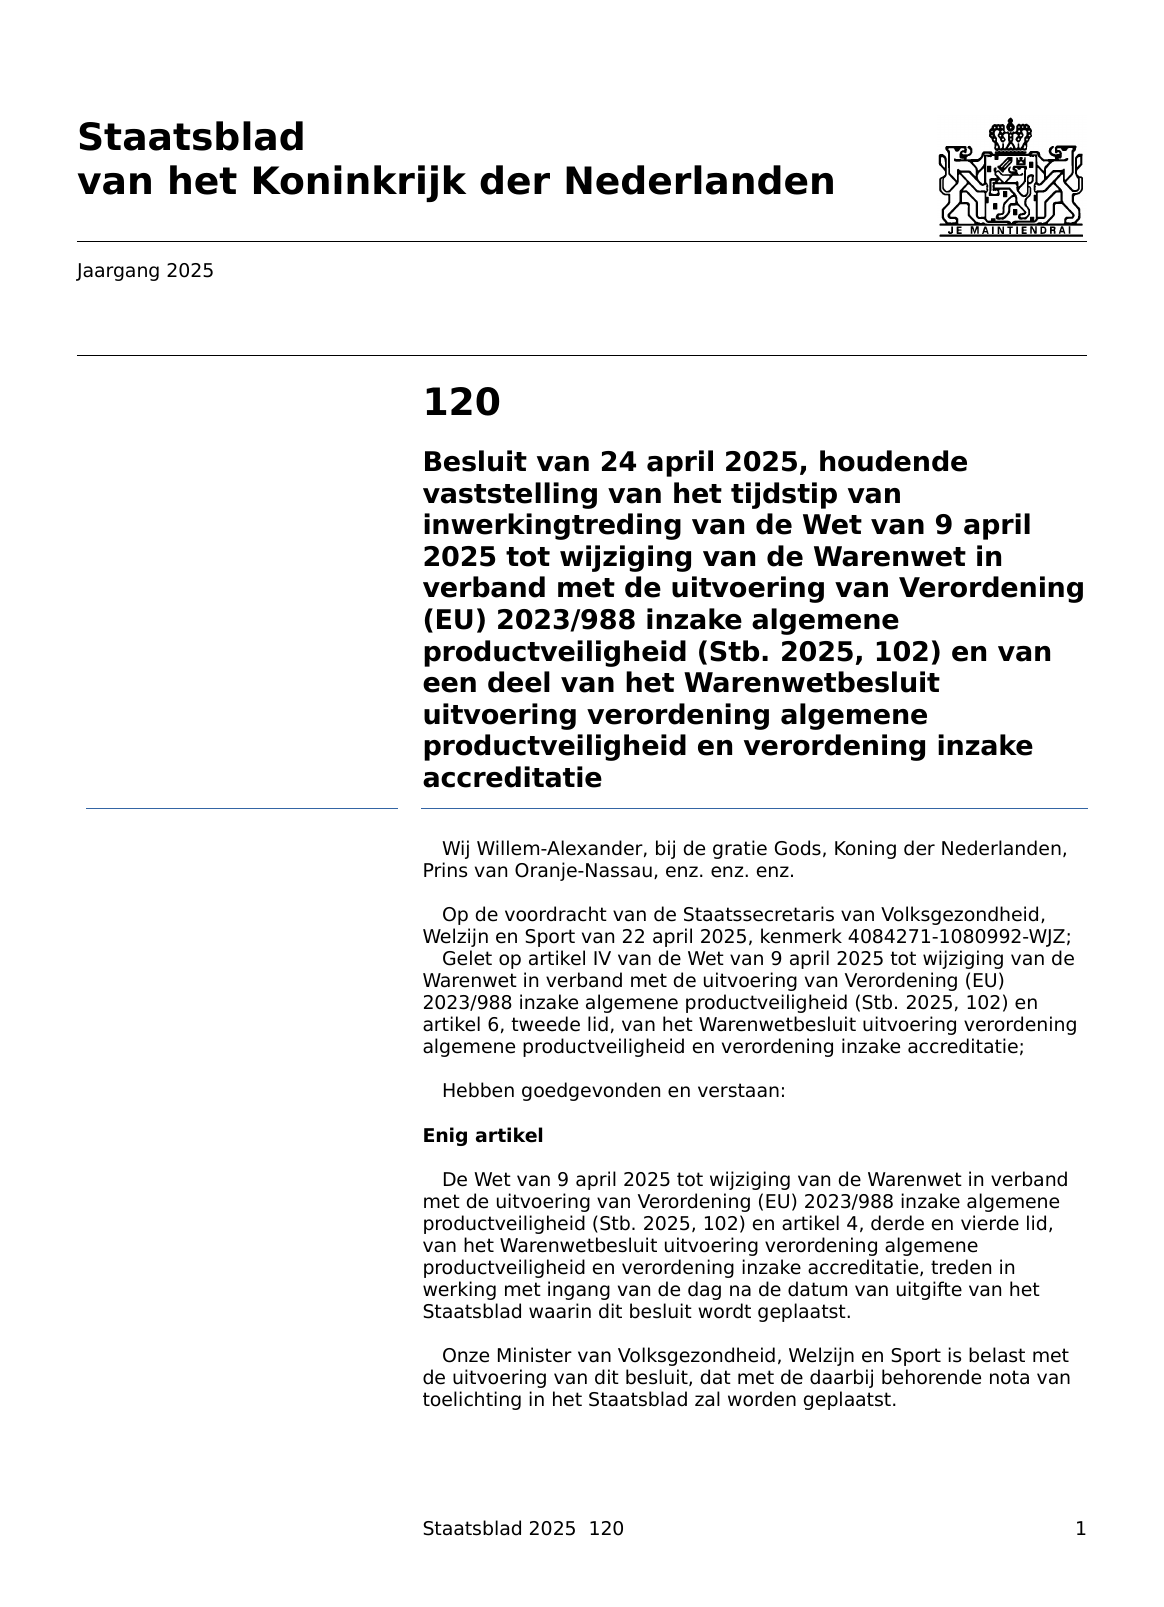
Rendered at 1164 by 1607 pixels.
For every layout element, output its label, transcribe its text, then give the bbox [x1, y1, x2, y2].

text Besluit van 24 april 2025, houdende vaststelling van het tijdstip van inwerkingtreding van de Wet van 9 april 2025 tot wijziging van de Warenwet in verband met de uitvoering van Verordening (EU) 2023/988 inzake algemene productveiligheid (Stb. 2025, 102) en van een deel van het Warenwetbesluit uitvoering verordening algemene productveiligheid en verordening inzake accreditatie [422, 447, 1087, 794]
text Gelet op artikel IV van de Wet van 9 april 2025 tot wijziging van de Warenwet in verband met de uitvoering van Verordening (EU) 2023/988 inzake algemene productveiligheid (Stb. 2025, 102) en artikel 6, tweede lid, van het Warenwetbesluit uitvoering verordening algemene productveiligheid en verordening inzake accreditatie; [422, 948, 1087, 1058]
text Hebben goedgevonden en verstaan: [422, 1080, 1087, 1102]
text De Wet van 9 april 2025 tot wijziging van de Warenwet in verband met de uitvoering van Verordening (EU) 2023/988 inzake algemene productveiligheid (Stb. 2025, 102) en artikel 4, derde en vierde lid, van het Warenwetbesluit uitvoering verordening algemene productveiligheid en verordening inzake accreditatie, treden in werking met ingang van de dag na de datum van uitgifte van het Staatsblad waarin dit besluit wordt geplaatst. [422, 1169, 1087, 1322]
subtitle Enig artikel [422, 1124, 1087, 1146]
table_header [886, 100, 1087, 241]
subtitle 120 [422, 381, 1087, 424]
text Onze Minister van Volksgezondheid, Welzijn en Sport is belast met de uitvoering van dit besluit, dat met de daarbij behorende nota van toelichting in het Staatsblad zal worden geplaatst. [422, 1345, 1087, 1411]
text Op de voordracht van de Staatssecretaris van Volksgezondheid, Welzijn en Sport van 22 april 2025, kenmerk 4084271-1080992-WJZ; [422, 904, 1087, 948]
table_cell Jaargang 2025 [77, 242, 1087, 355]
text Wij Willem-Alexander, bij de gratie Gods, Koning der Nederlanden, Prins van Oranje-Nassau, enz. enz. enz. [422, 838, 1087, 882]
picture [936, 115, 1087, 240]
table_header Staatsblad van het Koninkrijk der Nederlanden [77, 100, 886, 241]
